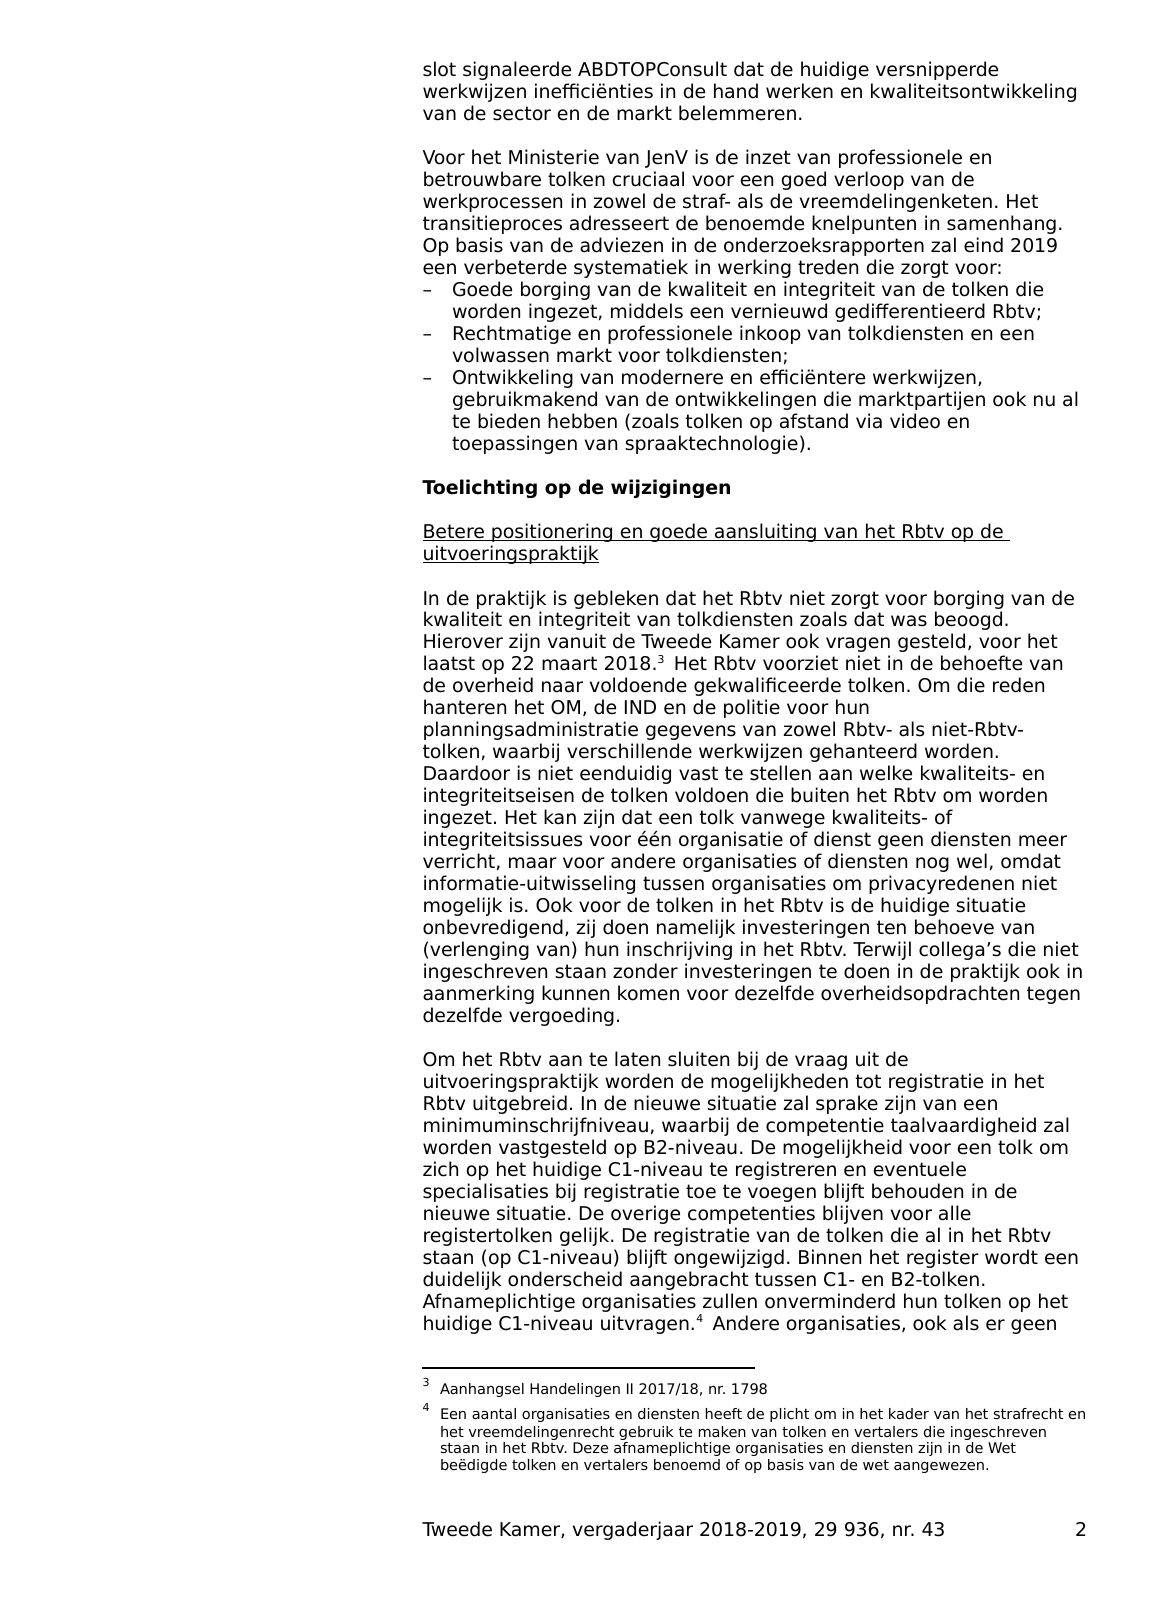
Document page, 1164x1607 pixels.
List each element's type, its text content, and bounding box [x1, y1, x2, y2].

text Een aantal organisaties en diensten heeft de plicht om in het kader van het strafrecht en het vreemdelingenrecht gebruik te maken van tolken en vertalers die ingeschreven staan in het Rbtv. Deze afnameplichtige organisaties en diensten zijn in de Wet beëdigde tolken en vertalers benoemd of op basis van de wet aangewezen. [422, 1402, 1087, 1474]
text Aanhangsel Handelingen II 2017/18, nr. 1798 [422, 1377, 1087, 1399]
text – Goede borging van de kwaliteit en integriteit van de tolken die worden ingezet, middels een vernieuwd gedifferentieerd Rbtv; [422, 279, 1087, 323]
text Voor het Ministerie van JenV is de inzet van professionele en betrouwbare tolken cruciaal voor een goed verloop van de werkprocessen in zowel de straf- als de vreemdelingenketen. Het transitieproces adresseert de benoemde knelpunten in samenhang. Op basis van de adviezen in de onderzoeksrapporten zal eind 2019 een verbeterde systematiek in werking treden die zorgt voor: [422, 147, 1087, 279]
text – Ontwikkeling van modernere en efficiëntere werkwijzen, gebruikmakend van de ontwikkelingen die marktpartijen ook nu al te bieden hebben (zoals tolken op afstand via video en toepassingen van spraaktechnologie). [422, 367, 1087, 455]
text Om het Rbtv aan te laten sluiten bij de vraag uit de uitvoeringspraktijk worden de mogelijkheden tot registratie in het Rbtv uitgebreid. In de nieuwe situatie zal sprake zijn van een minimuminschrijfniveau, waarbij de competentie taalvaardigheid zal worden vastgesteld op B2-niveau. De mogelijkheid voor een tolk om zich op het huidige C1-niveau te registreren en eventuele specialisaties bij registratie toe te voegen blijft behouden in de nieuwe situatie. De overige competenties blijven voor alle registertolken gelijk. De registratie van de tolken die al in het Rbtv staan (op C1-niveau) blijft ongewijzigd. Binnen het register wordt een duidelijk onderscheid aangebracht tussen C1- en B2-tolken. Afnameplichtige organisaties zullen onverminderd hun tolken op het huidige C1-niveau uitvragen. Andere organisaties, ook als er geen [422, 1049, 1087, 1335]
text – Rechtmatige en professionele inkoop van tolkdiensten en een volwassen markt voor tolkdiensten; [422, 323, 1087, 367]
subtitle Betere positionering en goede aansluiting van het Rbtv op de uitvoeringspraktijk [422, 521, 1087, 565]
text In de praktijk is gebleken dat het Rbtv niet zorgt voor borging van de kwaliteit en integriteit van tolkdiensten zoals dat was beoogd. Hierover zijn vanuit de Tweede Kamer ook vragen gesteld, voor het laatst op 22 maart 2018. Het Rbtv voorziet niet in de behoefte van de overheid naar voldoende gekwalificeerde tolken. Om die reden hanteren het OM, de IND en de politie voor hun planningsadministratie gegevens van zowel Rbtv- als niet-Rbtv-tolken, waarbij verschillende werkwijzen gehanteerd worden. Daardoor is niet eenduidig vast te stellen aan welke kwaliteits- en integriteitseisen de tolken voldoen die buiten het Rbtv om worden ingezet. Het kan zijn dat een tolk vanwege kwaliteits- of integriteitsissues voor één organisatie of dienst geen diensten meer verricht, maar voor andere organisaties of diensten nog wel, omdat informatie-uitwisseling tussen organisaties om privacyredenen niet mogelijk is. Ook voor de tolken in het Rbtv is de huidige situatie onbevredigend, zij doen namelijk investeringen ten behoeve van (verlenging van) hun inschrijving in het Rbtv. Terwijl collega’s die niet ingeschreven staan zonder investeringen te doen in de praktijk ook in aanmerking kunnen komen voor dezelfde overheidsopdrachten tegen dezelfde vergoeding. [422, 587, 1087, 1027]
subtitle Toelichting op de wijzigingen [422, 477, 1087, 499]
text slot signaleerde ABDTOPConsult dat de huidige versnipperde werkwijzen inefficiënties in de hand werken en kwaliteitsontwikkeling van de sector en de markt belemmeren. [422, 59, 1087, 125]
